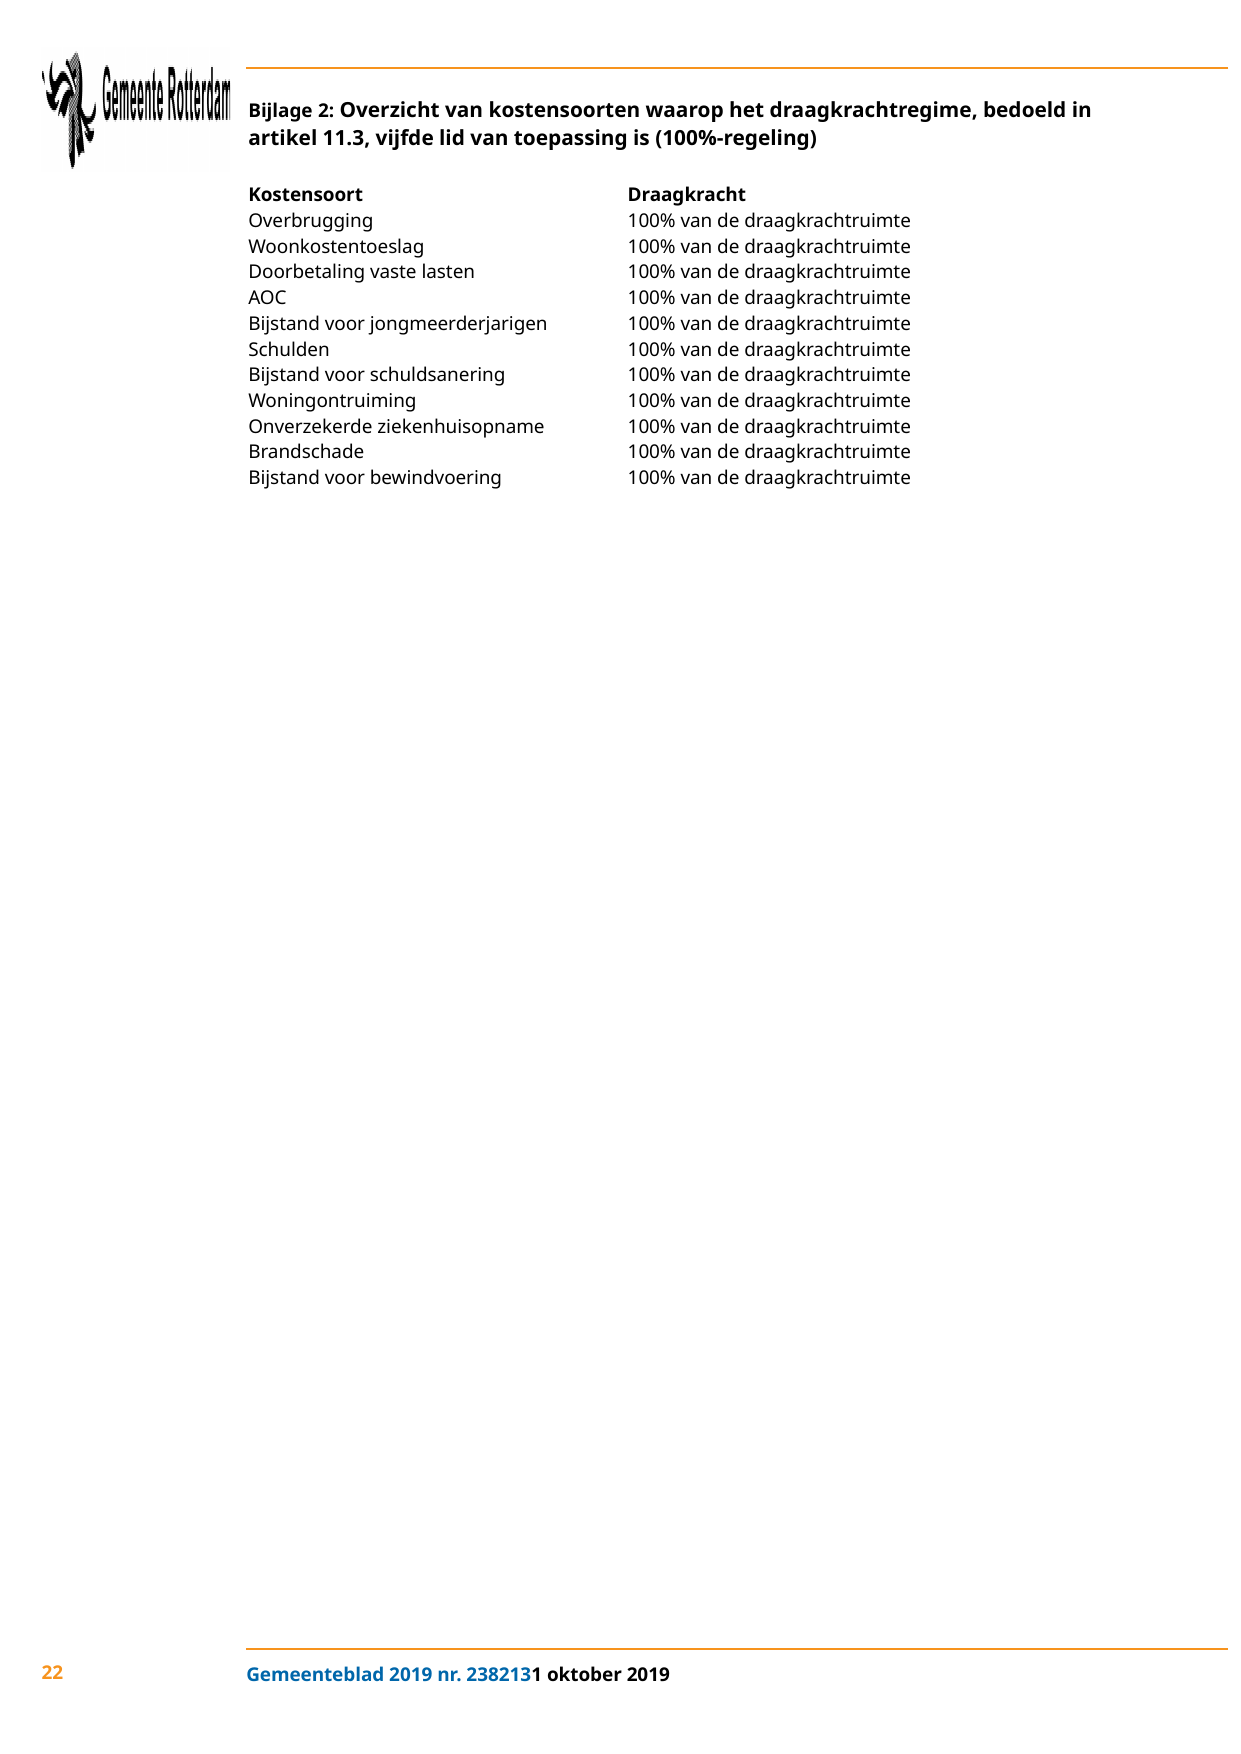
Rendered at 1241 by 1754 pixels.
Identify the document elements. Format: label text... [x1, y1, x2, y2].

picture [41, 47, 231, 172]
table_cell 100% van de draagkrachtruimte [628, 387, 1152, 413]
table_cell 100% van de draagkrachtruimte [628, 362, 1152, 387]
table_cell Brandschade [248, 439, 627, 464]
table_cell 100% van de draagkrachtruimte [628, 413, 1152, 439]
table_cell 100% van de draagkrachtruimte [628, 439, 1152, 464]
table_cell AOC [248, 284, 627, 310]
table_cell Bijstand voor jongmeerderjarigen [248, 310, 627, 336]
table_cell 100% van de draagkrachtruimte [628, 259, 1152, 284]
table_cell 100% van de draagkrachtruimte [628, 233, 1152, 259]
table_cell Woonkostentoeslag [248, 233, 627, 259]
table_cell Bijstand voor bewindvoering [248, 465, 627, 490]
table_cell Bijstand voor schuldsanering [248, 362, 627, 387]
table_cell Woningontruiming [248, 387, 627, 413]
table_cell Doorbetaling vaste lasten [248, 259, 627, 284]
table_cell Schulden [248, 336, 627, 362]
table_cell 100% van de draagkrachtruimte [628, 284, 1152, 310]
text Bijlage 2: Overzicht van kostensoorten waarop het draagkrachtregime, bedoeld in artikel 11.3, vijfde lid van toepassing is (100%-regeling) [248, 95, 1152, 152]
table_cell 100% van de draagkrachtruimte [628, 310, 1152, 336]
table_cell 100% van de draagkrachtruimte [628, 207, 1152, 233]
table_cell Overbrugging [248, 207, 627, 233]
table_cell Onverzekerde ziekenhuisopname [248, 413, 627, 439]
table_cell 100% van de draagkrachtruimte [628, 336, 1152, 362]
table_cell 100% van de draagkrachtruimte [628, 465, 1152, 490]
table_header Kostensoort [248, 181, 627, 207]
table_header Draagkracht [628, 181, 1152, 207]
